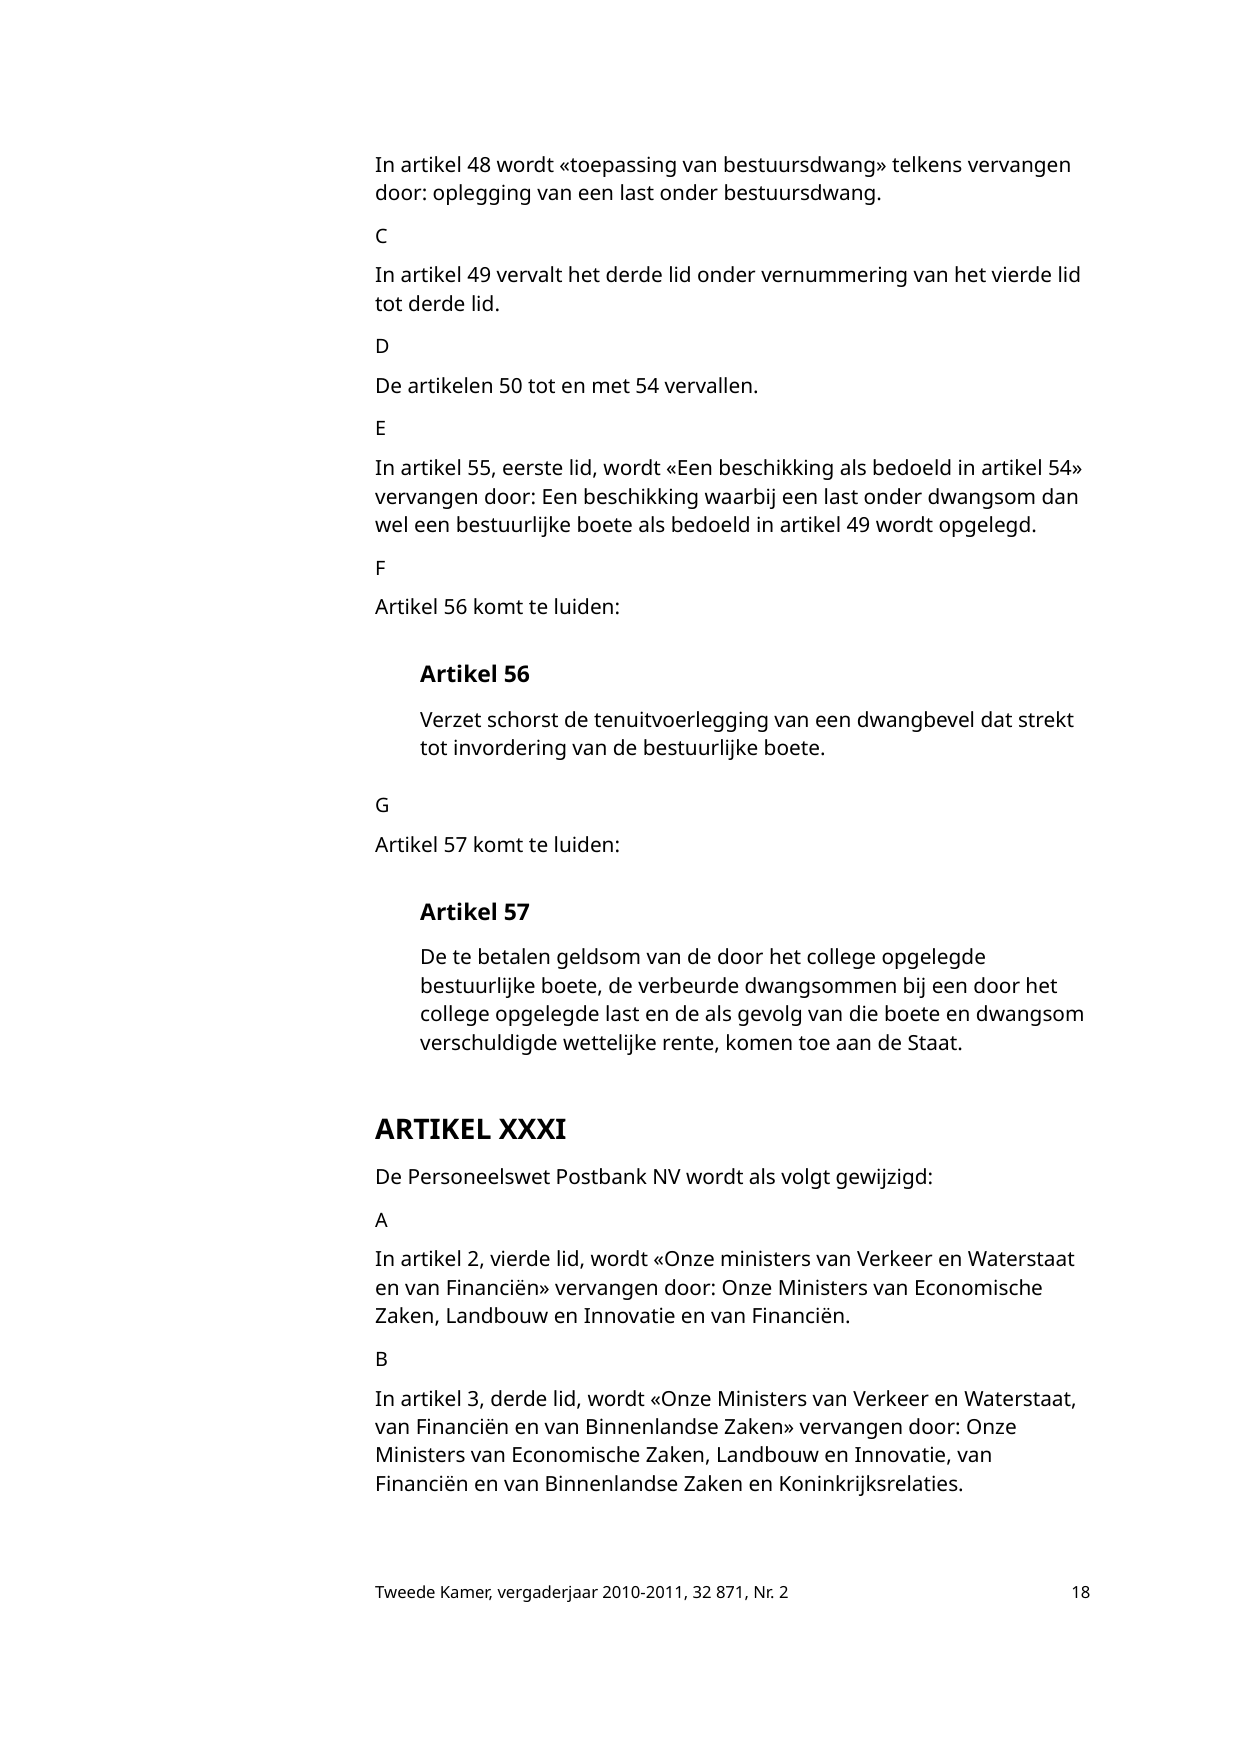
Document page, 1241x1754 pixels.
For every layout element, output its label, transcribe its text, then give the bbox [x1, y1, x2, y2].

text B [375, 1345, 1090, 1372]
text Verzet schorst de tenuitvoerlegging van een dwangbevel dat strekt tot invordering van de bestuurlijke boete. [420, 705, 1090, 762]
text A [375, 1206, 1090, 1233]
text F [375, 554, 1090, 581]
text C [375, 222, 1090, 249]
text De te betalen geldsom van de door het college opgelegde bestuurlijke boete, de verbeurde dwangsommen bij een door het college opgelegde last en de als gevolg van die boete en dwangsom verschuldigde wettelijke rente, komen toe aan de Staat. [420, 942, 1090, 1056]
text In artikel 3, derde lid, wordt «Onze Ministers van Verkeer en Waterstaat, van Financiën en van Binnenlandse Zaken» vervangen door: Onze Ministers van Economische Zaken, Landbouw en Innovatie, van Financiën en van Binnenlandse Zaken en Koninkrijksrelaties. [375, 1384, 1090, 1497]
text In artikel 2, vierde lid, wordt «Onze ministers van Verkeer en Waterstaat en van Financiën» vervangen door: Onze Ministers van Economische Zaken, Landbouw en Innovatie en van Financiën. [375, 1244, 1090, 1330]
subtitle Artikel 57 [420, 896, 1090, 927]
subtitle ARTIKEL XXXI [375, 1109, 1090, 1147]
text In artikel 48 wordt «toepassing van bestuursdwang» telkens vervangen door: oplegging van een last onder bestuursdwang. [375, 150, 1090, 207]
text Artikel 57 komt te luiden: [375, 830, 1090, 859]
text G [375, 792, 1090, 818]
text In artikel 55, eerste lid, wordt «Een beschikking als bedoeld in artikel 54» vervangen door: Een beschikking waarbij een last onder dwangsom dan wel een bestuurlijke boete als bedoeld in artikel 49 wordt opgelegd. [375, 453, 1090, 539]
text In artikel 49 vervalt het derde lid onder vernummering van het vierde lid tot derde lid. [375, 261, 1090, 317]
text Artikel 56 komt te luiden: [375, 592, 1090, 621]
text De Personeelswet Postbank NV wordt als volgt gewijzigd: [375, 1162, 1090, 1191]
text E [375, 415, 1090, 442]
text D [375, 332, 1090, 359]
text De artikelen 50 tot en met 54 vervallen. [375, 371, 1090, 400]
subtitle Artikel 56 [420, 658, 1090, 690]
